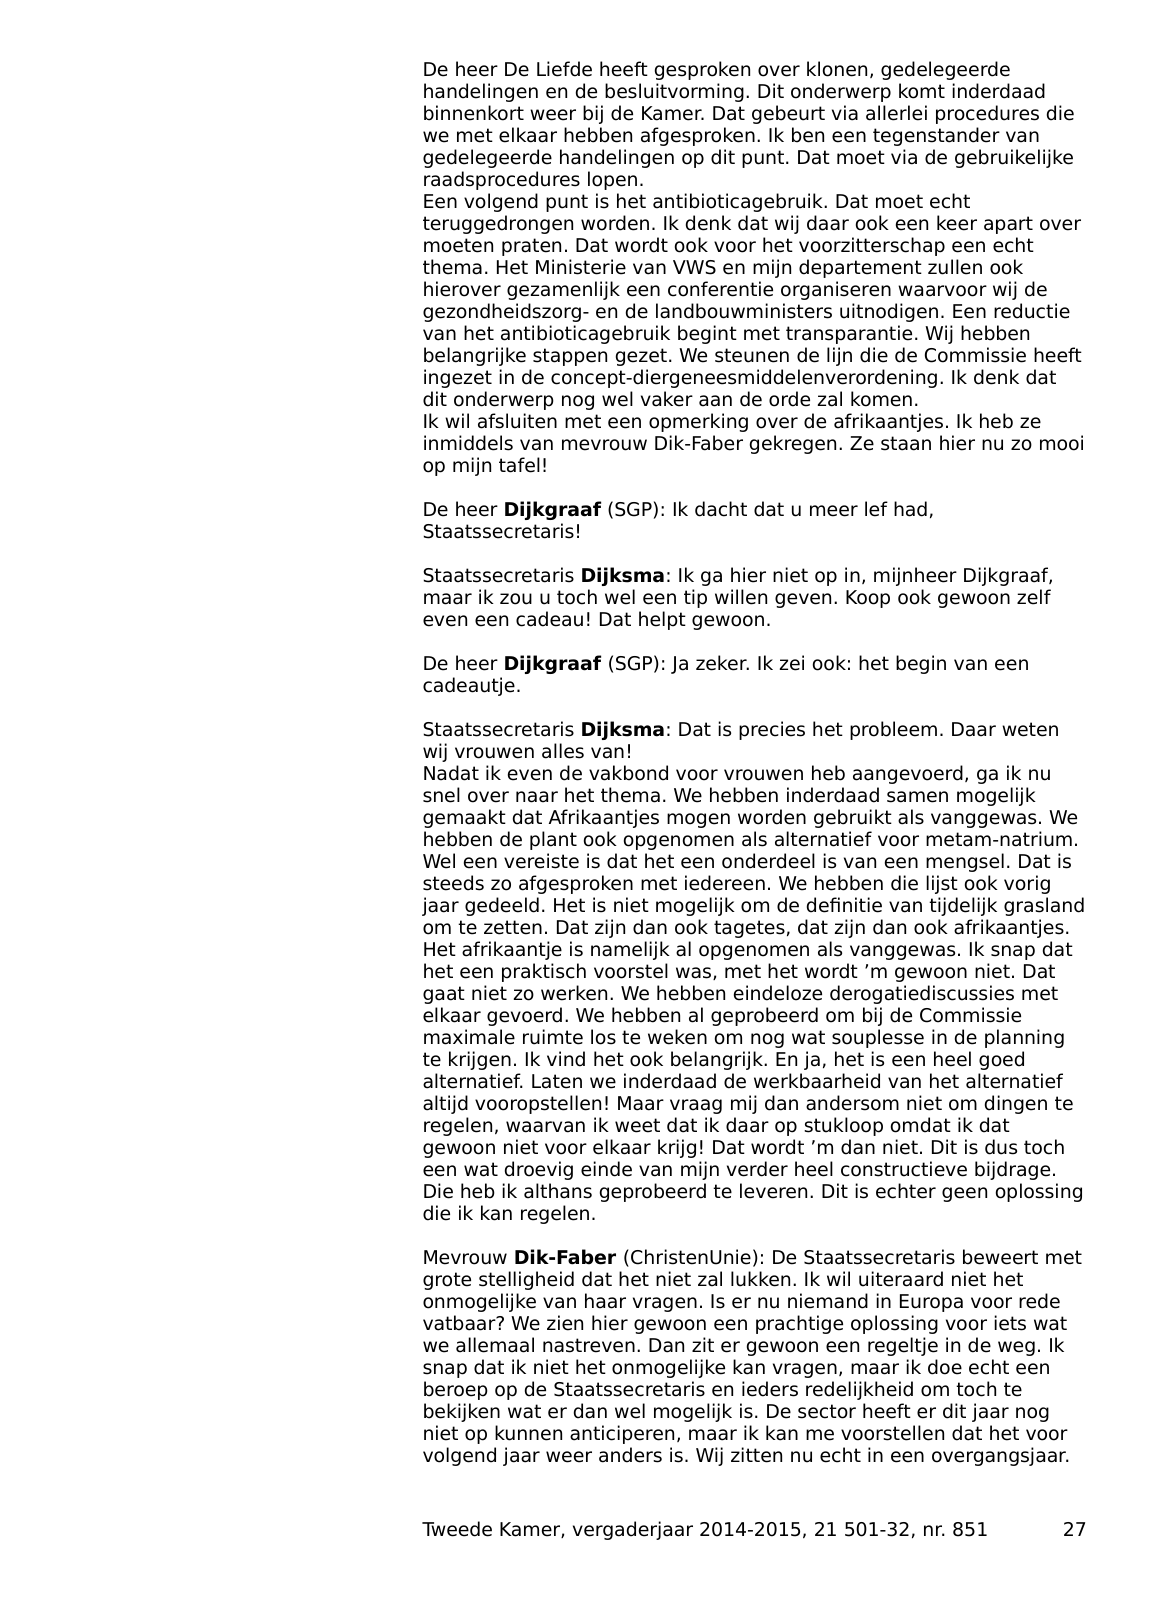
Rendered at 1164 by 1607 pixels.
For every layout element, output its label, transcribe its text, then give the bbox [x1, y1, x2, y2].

text Mevrouw Dik-Faber (ChristenUnie): De Staatssecretaris beweert met grote stelligheid dat het niet zal lukken. Ik wil uiteraard niet het onmogelijke van haar vragen. Is er nu niemand in Europa voor rede vatbaar? We zien hier gewoon een prachtige oplossing voor iets wat we allemaal nastreven. Dan zit er gewoon een regeltje in de weg. Ik snap dat ik niet het onmogelijke kan vragen, maar ik doe echt een beroep op de Staatssecretaris en ieders redelijkheid om toch te bekijken wat er dan wel mogelijk is. De sector heeft er dit jaar nog niet op kunnen anticiperen, maar ik kan me voorstellen dat het voor volgend jaar weer anders is. Wij zitten nu echt in een overgangsjaar. [422, 1247, 1087, 1467]
text De heer De Liefde heeft gesproken over klonen, gedelegeerde handelingen en de besluitvorming. Dit onderwerp komt inderdaad binnenkort weer bij de Kamer. Dat gebeurt via allerlei procedures die we met elkaar hebben afgesproken. Ik ben een tegenstander van gedelegeerde handelingen op dit punt. Dat moet via de gebruikelijke raadsprocedures lopen. [422, 59, 1087, 191]
text Staatssecretaris Dijksma: Ik ga hier niet op in, mijnheer Dijkgraaf, maar ik zou u toch wel een tip willen geven. Koop ook gewoon zelf even een cadeau! Dat helpt gewoon. [422, 565, 1087, 631]
text Een volgend punt is het antibioticagebruik. Dat moet echt teruggedrongen worden. Ik denk dat wij daar ook een keer apart over moeten praten. Dat wordt ook voor het voorzitterschap een echt thema. Het Ministerie van VWS en mijn departement zullen ook hierover gezamenlijk een conferentie organiseren waarvoor wij de gezondheidszorg- en de landbouwministers uitnodigen. Een reductie van het antibioticagebruik begint met transparantie. Wij hebben belangrijke stappen gezet. We steunen de lijn die de Commissie heeft ingezet in de concept-diergeneesmiddelenverordening. Ik denk dat dit onderwerp nog wel vaker aan de orde zal komen. [422, 191, 1087, 411]
text De heer Dijkgraaf (SGP): Ik dacht dat u meer lef had, Staatssecretaris! [422, 499, 1087, 543]
text Ik wil afsluiten met een opmerking over de afrikaantjes. Ik heb ze inmiddels van mevrouw Dik-Faber gekregen. Ze staan hier nu zo mooi op mijn tafel! [422, 411, 1087, 477]
text Staatssecretaris Dijksma: Dat is precies het probleem. Daar weten wij vrouwen alles van! [422, 719, 1087, 763]
text Nadat ik even de vakbond voor vrouwen heb aangevoerd, ga ik nu snel over naar het thema. We hebben inderdaad samen mogelijk gemaakt dat Afrikaantjes mogen worden gebruikt als vanggewas. We hebben de plant ook opgenomen als alternatief voor metam-natrium. Wel een vereiste is dat het een onderdeel is van een mengsel. Dat is steeds zo afgesproken met iedereen. We hebben die lijst ook vorig jaar gedeeld. Het is niet mogelijk om de definitie van tijdelijk grasland om te zetten. Dat zijn dan ook tagetes, dat zijn dan ook afrikaantjes. Het afrikaantje is namelijk al opgenomen als vanggewas. Ik snap dat het een praktisch voorstel was, met het wordt ’m gewoon niet. Dat gaat niet zo werken. We hebben eindeloze derogatiediscussies met elkaar gevoerd. We hebben al geprobeerd om bij de Commissie maximale ruimte los te weken om nog wat souplesse in de planning te krijgen. Ik vind het ook belangrijk. En ja, het is een heel goed alternatief. Laten we inderdaad de werkbaarheid van het alternatief altijd vooropstellen! Maar vraag mij dan andersom niet om dingen te regelen, waarvan ik weet dat ik daar op stukloop omdat ik dat gewoon niet voor elkaar krijg! Dat wordt ’m dan niet. Dit is dus toch een wat droevig einde van mijn verder heel constructieve bijdrage. Die heb ik althans geprobeerd te leveren. Dit is echter geen oplossing die ik kan regelen. [422, 763, 1087, 1225]
text De heer Dijkgraaf (SGP): Ja zeker. Ik zei ook: het begin van een cadeautje. [422, 653, 1087, 697]
